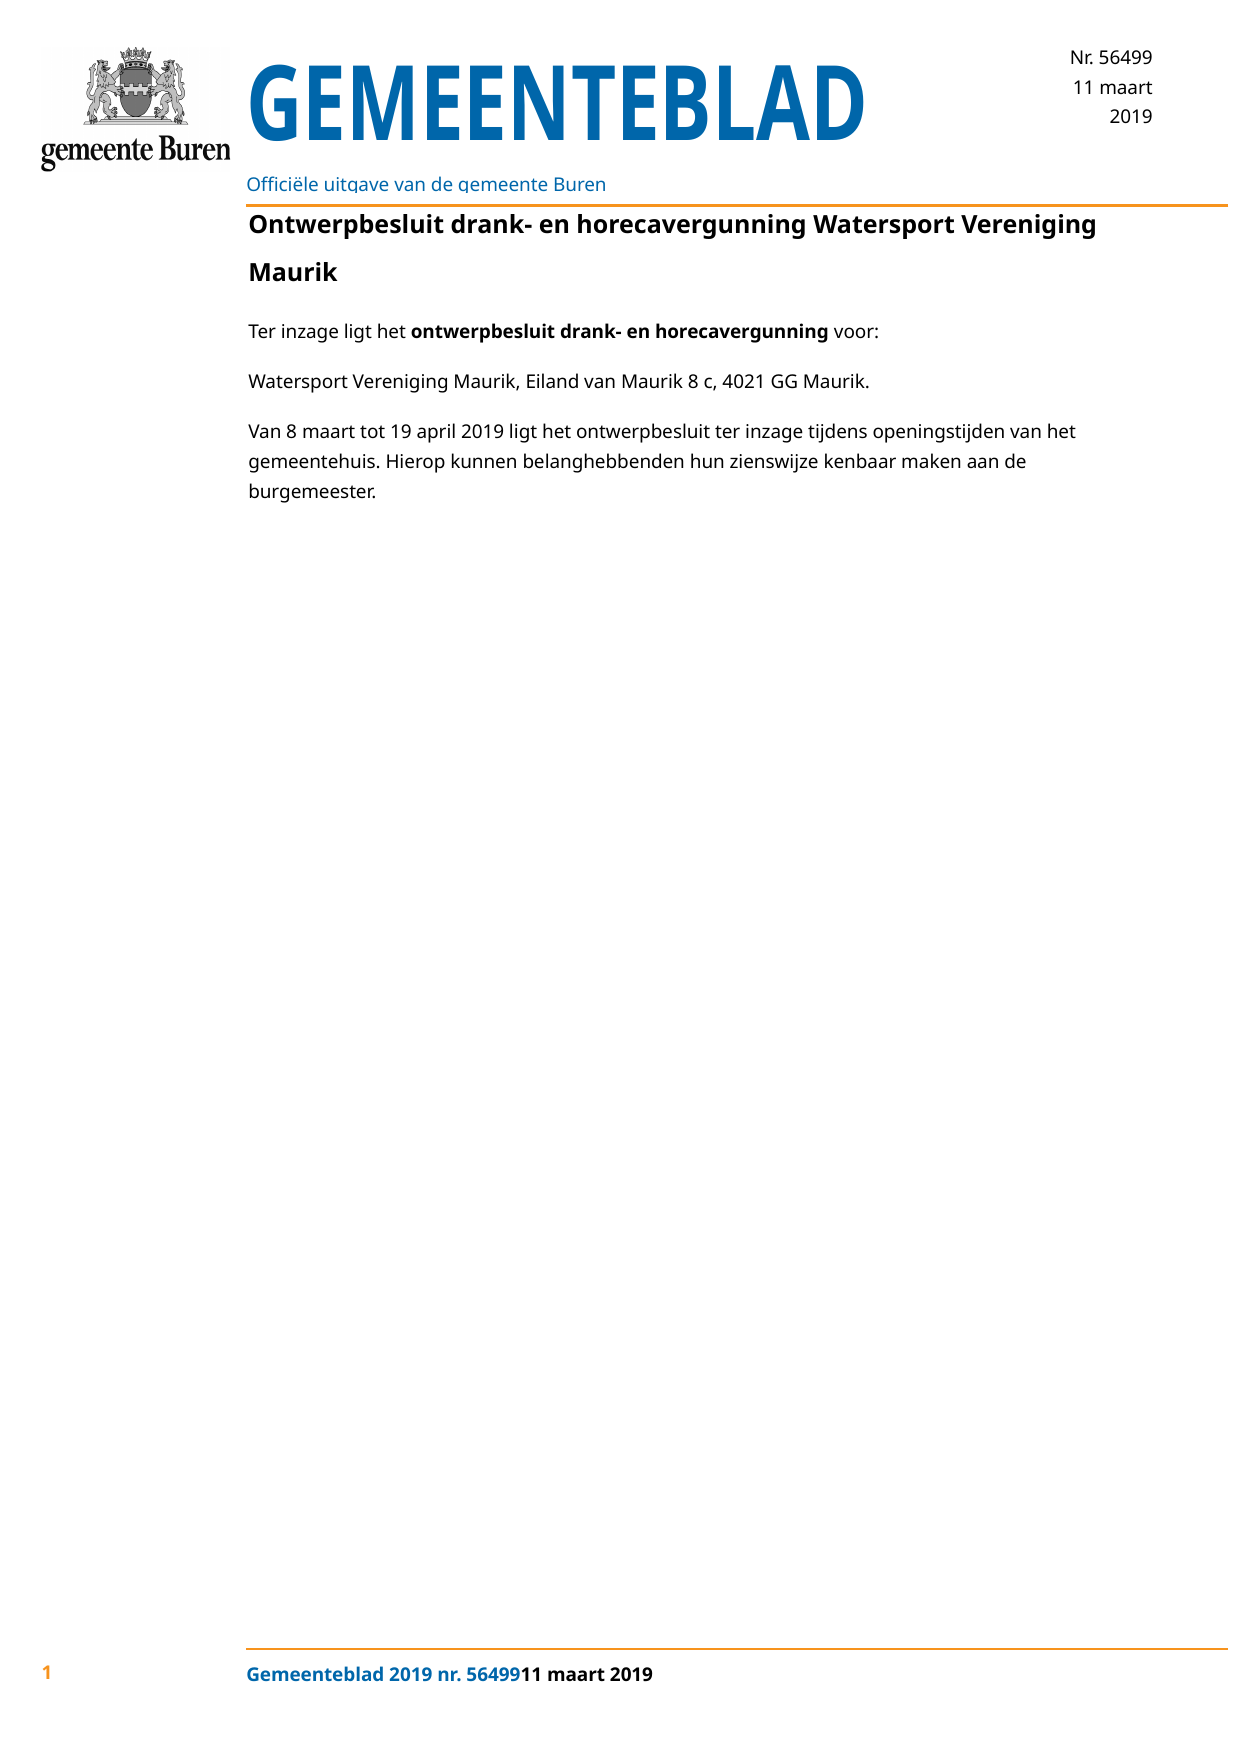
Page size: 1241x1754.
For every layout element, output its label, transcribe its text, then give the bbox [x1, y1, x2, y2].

text Watersport Vereniging Maurik, Eiland van Maurik 8 c, 4021 GG Maurik. [248, 368, 1152, 394]
text Ter inzage ligt het ontwerpbesluit drank- en horecavergunning voor: [248, 318, 1152, 344]
picture [41, 47, 231, 172]
text Van 8 maart tot 19 april 2019 ligt het ontwerpbesluit ter inzage tijdens openingstijden van het gemeentehuis. Hierop kunnen belanghebbenden hun zienswijze kenbaar maken aan de burgemeester. [248, 419, 1152, 504]
text Ontwerpbesluit drank- en horecavergunning Watersport Vereniging Maurik [248, 207, 1152, 288]
